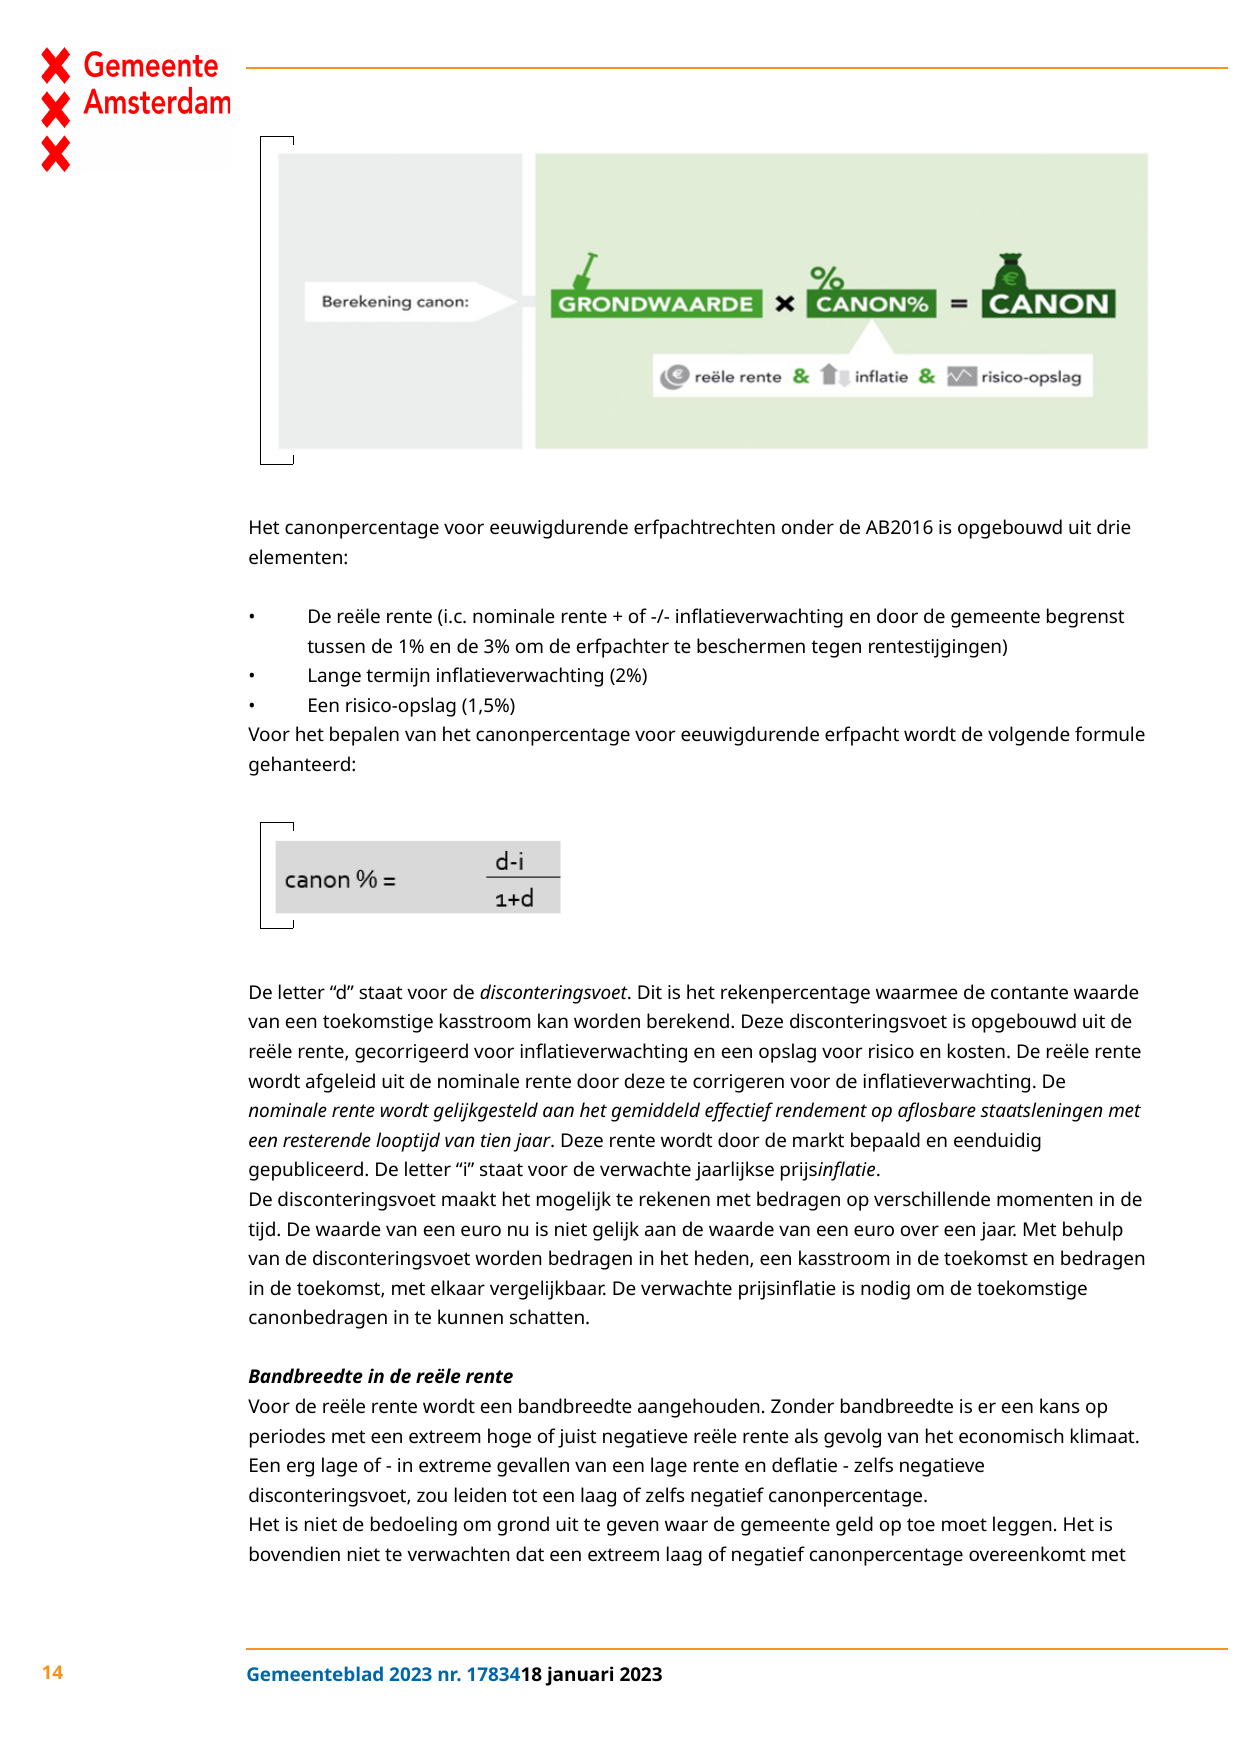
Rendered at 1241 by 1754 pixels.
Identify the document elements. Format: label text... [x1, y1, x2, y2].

text Bandbreedte in de reële rente [248, 1364, 1152, 1389]
picture [41, 47, 231, 172]
text Voor de reële rente wordt een bandbreedte aangehouden. Zonder bandbreedte is er een kans op periodes met een extreem hoge of juist negatieve reële rente als gevolg van het economisch klimaat. Een erg lage of - in extreme gevallen van een lage rente en deflatie - zelfs negatieve disconteringsvoet, zou leiden tot een laag of zelfs negatief canonpercentage. [248, 1393, 1152, 1508]
picture [268, 145, 1155, 455]
list Een risico-opslag (1,5%) [248, 692, 1152, 718]
text De letter “d” staat voor de disconteringsvoet. Dit is het rekenpercentage waarmee de contante waarde van een toekomstige kasstroom kan worden berekend. Deze disconteringsvoet is opgebouwd uit de reële rente, gecorrigeerd voor inflatieverwachting en een opslag voor risico en kosten. De reële rente wordt afgeleid uit de nominale rente door deze te corrigeren voor de inflatieverwachting. De nominale rente wordt gelijkgesteld aan het gemiddeld effectief rendement op aflosbare staatsleningen met een resterende looptijd van tien jaar. Deze rente wordt door de markt bepaald en eenduidig gepubliceerd. De letter “i” staat voor de verwachte jaarlijkse prijsinflatie. [248, 979, 1152, 1182]
list De reële rente (i.c. nominale rente + of -/- inflatieverwachting en door de gemeente begrenst tussen de 1% en de 3% om de erfpachter te beschermen tegen rentestijgingen) [248, 603, 1152, 659]
list Lange termijn inflatieverwachting (2%) [248, 662, 1152, 688]
text Het is niet de bedoeling om grond uit te geven waar de gemeente geld op toe moet leggen. Het is bovendien niet te verwachten dat een extreem laag of negatief canonpercentage overeenkomt met [248, 1512, 1152, 1567]
text Voor het bepalen van het canonpercentage voor eeuwigdurende erfpacht wordt de volgende formule gehanteerd: [248, 722, 1152, 777]
text Het canonpercentage voor eeuwigdurende erfpachtrechten onder de AB2016 is opgebouwd uit drie elementen: [248, 514, 1152, 570]
picture [268, 831, 565, 920]
text De disconteringsvoet maakt het mogelijk te rekenen met bedragen op verschillende momenten in de tijd. De waarde van een euro nu is niet gelijk aan de waarde van een euro over een jaar. Met behulp van de disconteringsvoet worden bedragen in het heden, een kasstroom in de toekomst en bedragen in de toekomst, met elkaar vergelijkbaar. De verwachte prijsinflatie is nodig om de toekomstige canonbedragen in te kunnen schatten. [248, 1186, 1152, 1330]
